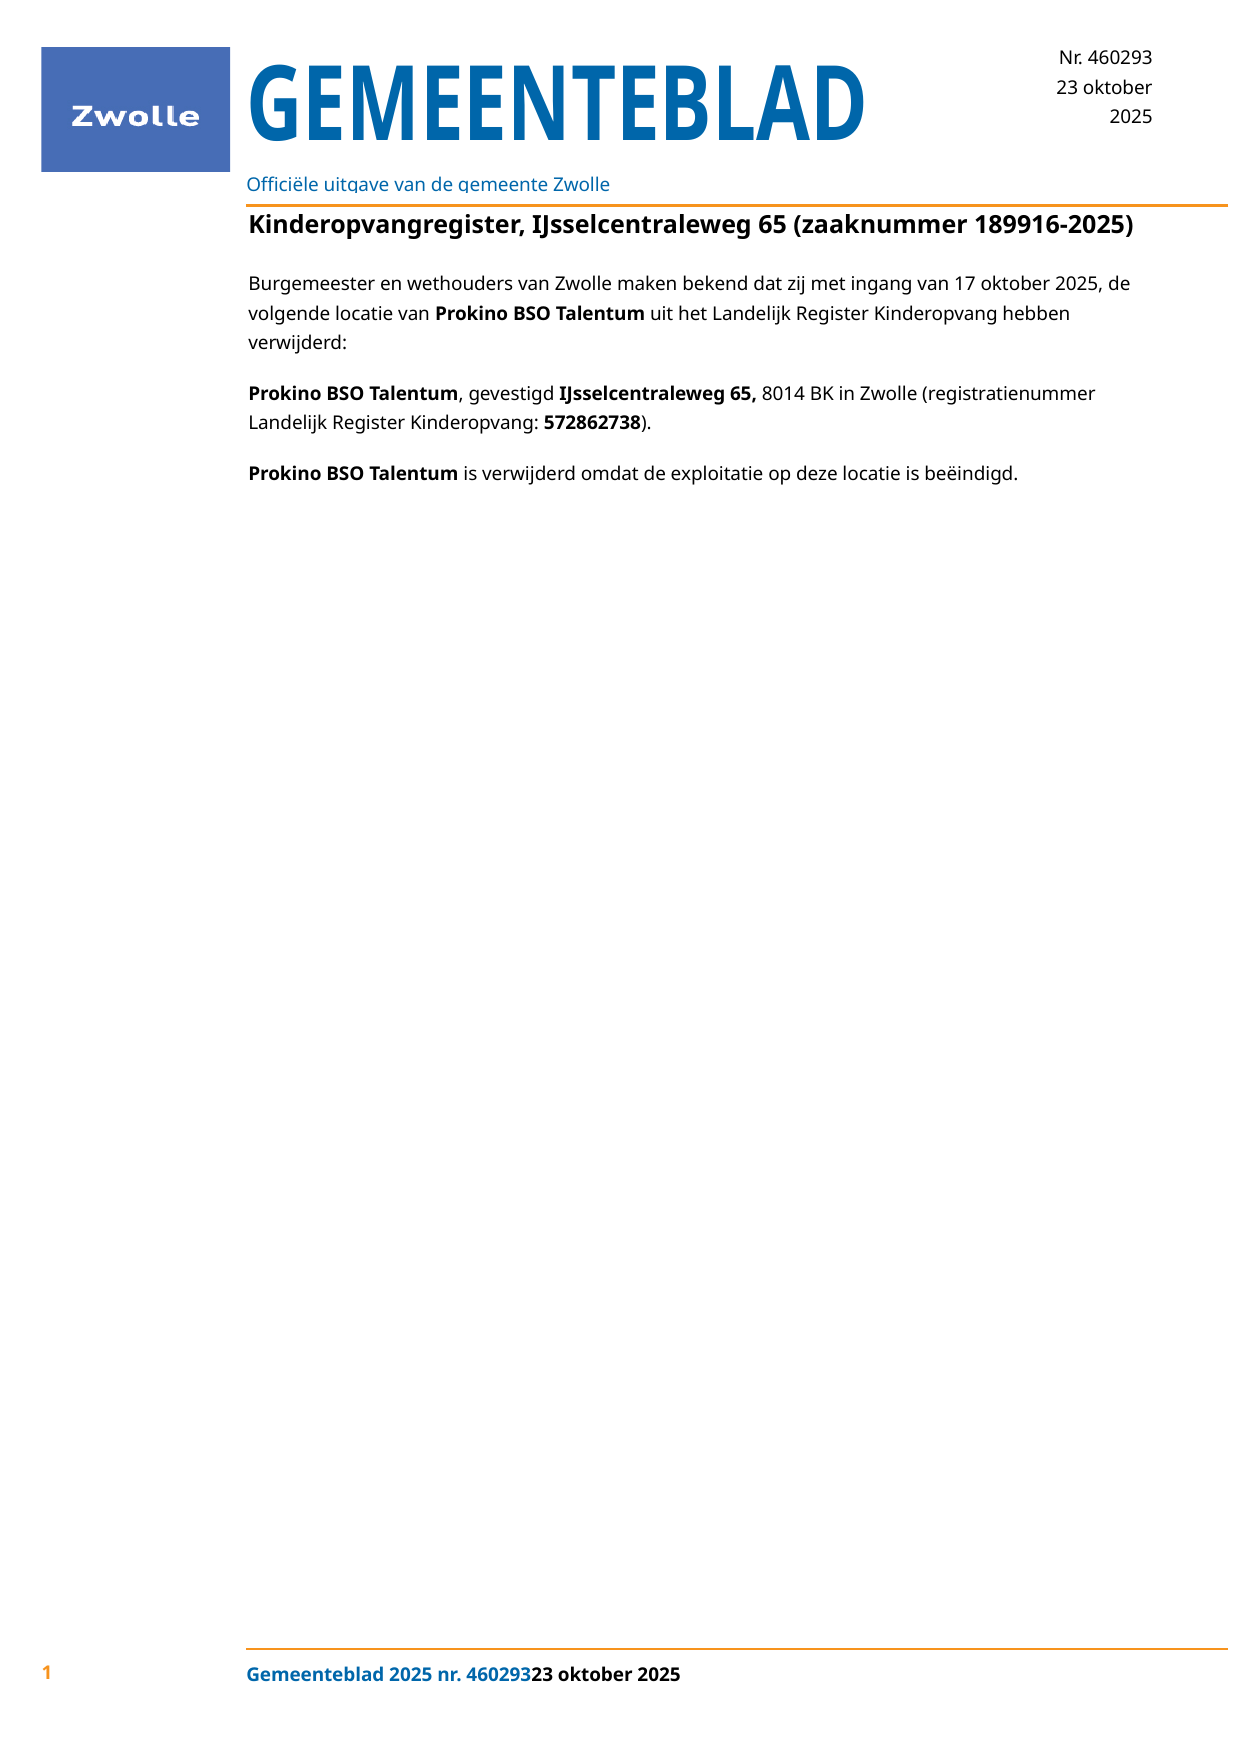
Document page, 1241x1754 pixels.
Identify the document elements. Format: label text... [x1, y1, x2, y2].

text Prokino BSO Talentum, gevestigd IJsselcentraleweg 65, 8014 BK in Zwolle (registratienummer Landelijk Register Kinderopvang: 572862738). [248, 380, 1152, 435]
text Kinderopvangregister, IJsselcentraleweg 65 (zaaknummer 189916-2025) [248, 207, 1152, 241]
picture [41, 47, 231, 172]
text Burgemeester en wethouders van Zwolle maken bekend dat zij met ingang van 17 oktober 2025, de volgende locatie van Prokino BSO Talentum uit het Landelijk Register Kinderopvang hebben verwijderd: [248, 270, 1152, 355]
text Prokino BSO Talentum is verwijderd omdat de exploitatie op deze locatie is beëindigd. [248, 460, 1152, 486]
